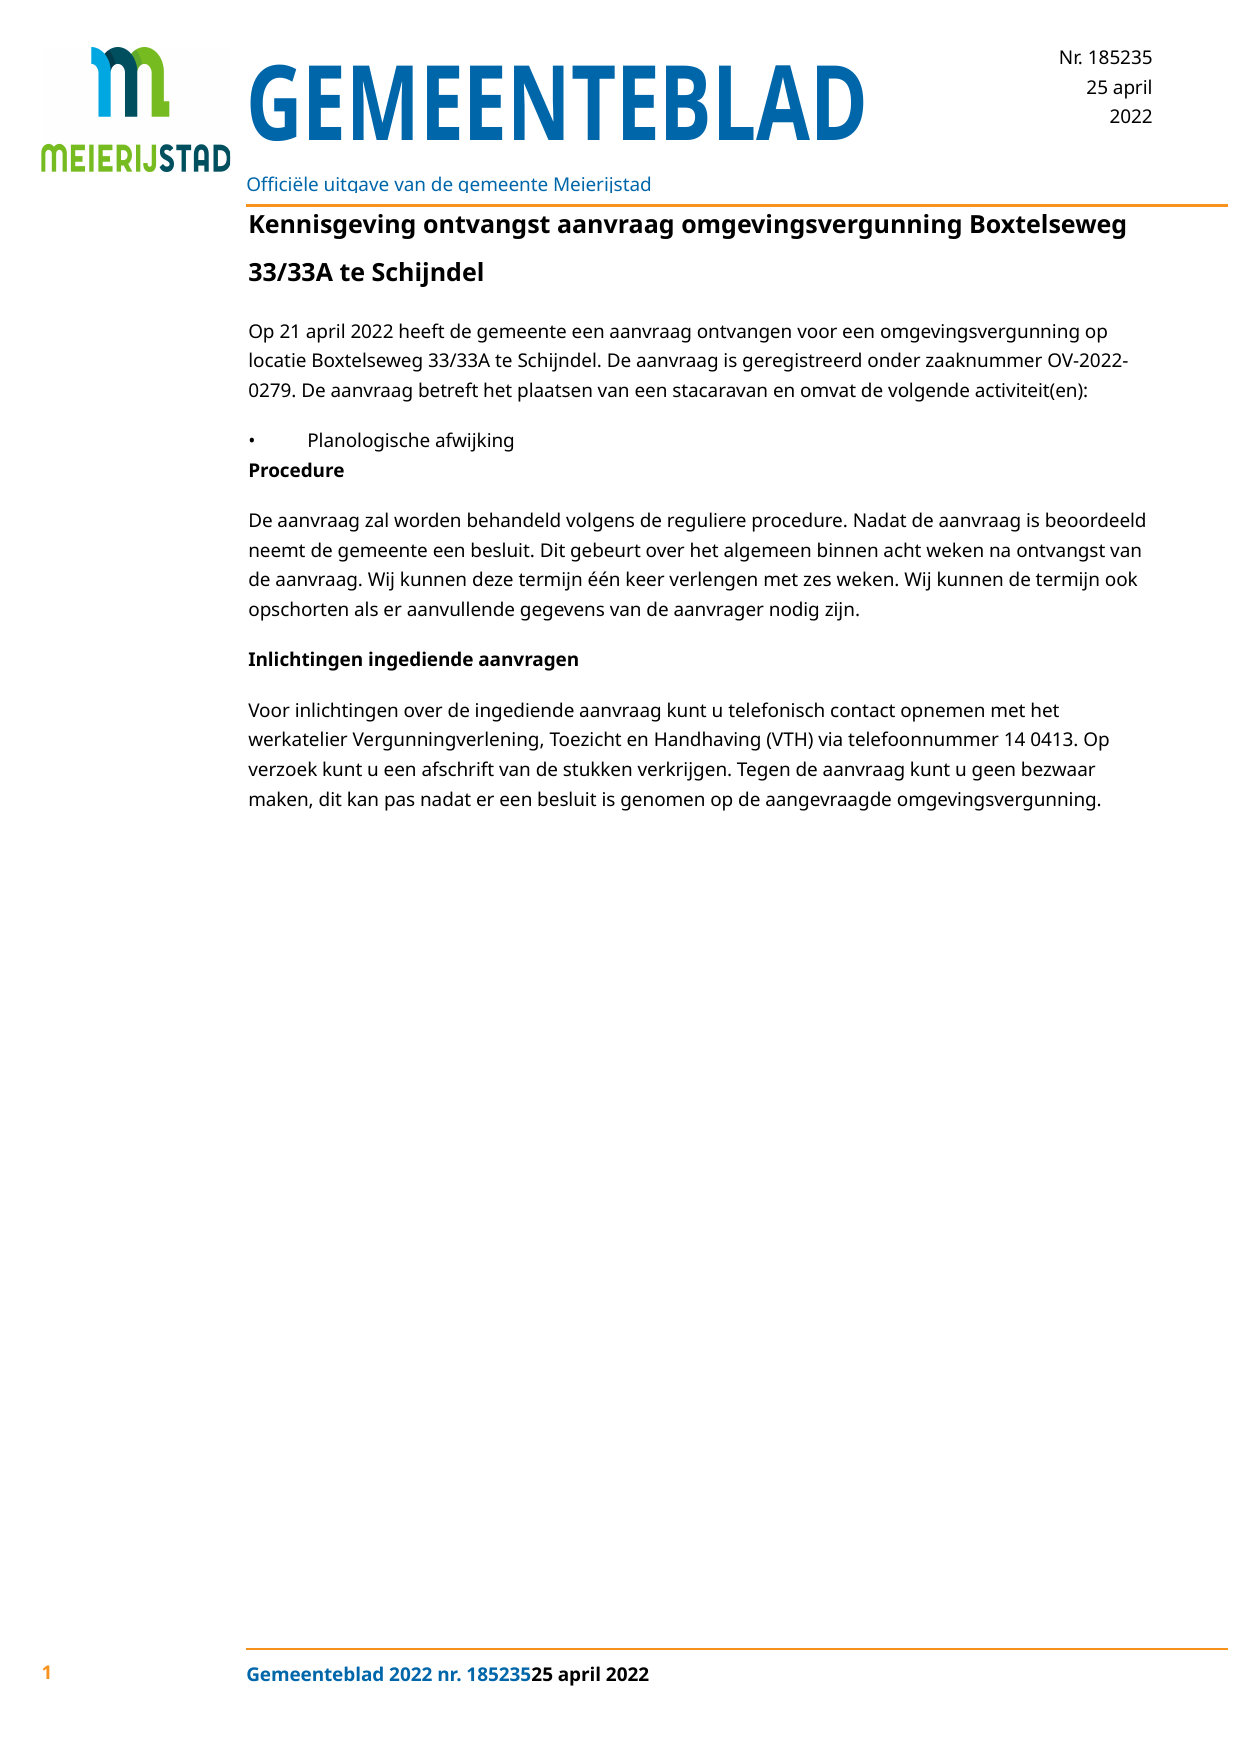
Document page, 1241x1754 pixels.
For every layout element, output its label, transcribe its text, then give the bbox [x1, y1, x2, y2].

picture [41, 47, 231, 172]
list Planologische afwijking [248, 427, 1152, 453]
text Inlichtingen ingediende aanvragen [248, 647, 1152, 672]
text De aanvraag zal worden behandeld volgens de reguliere procedure. Nadat de aanvraag is beoordeeld neemt de gemeente een besluit. Dit gebeurt over het algemeen binnen acht weken na ontvangst van de aanvraag. Wij kunnen deze termijn één keer verlengen met zes weken. Wij kunnen de termijn ook opschorten als er aanvullende gegevens van de aanvrager nodig zijn. [248, 507, 1152, 622]
text Voor inlichtingen over de ingediende aanvraag kunt u telefonisch contact opnemen met het werkatelier Vergunningverlening, Toezicht en Handhaving (VTH) via telefoonnummer 14 0413. Op verzoek kunt u een afschrift van de stukken verkrijgen. Tegen de aanvraag kunt u geen bezwaar maken, dit kan pas nadat er een besluit is genomen op de aangevraagde omgevingsvergunning. [248, 697, 1152, 812]
text Op 21 april 2022 heeft de gemeente een aanvraag ontvangen voor een omgevingsvergunning op locatie Boxtelseweg 33/33A te Schijndel. De aanvraag is geregistreerd onder zaaknummer OV-2022-0279. De aanvraag betreft het plaatsen van een stacaravan en omvat de volgende activiteit(en): [248, 318, 1152, 403]
text Kennisgeving ontvangst aanvraag omgevingsvergunning Boxtelseweg 33/33A te Schijndel [248, 207, 1152, 288]
text Procedure [248, 457, 1152, 483]
